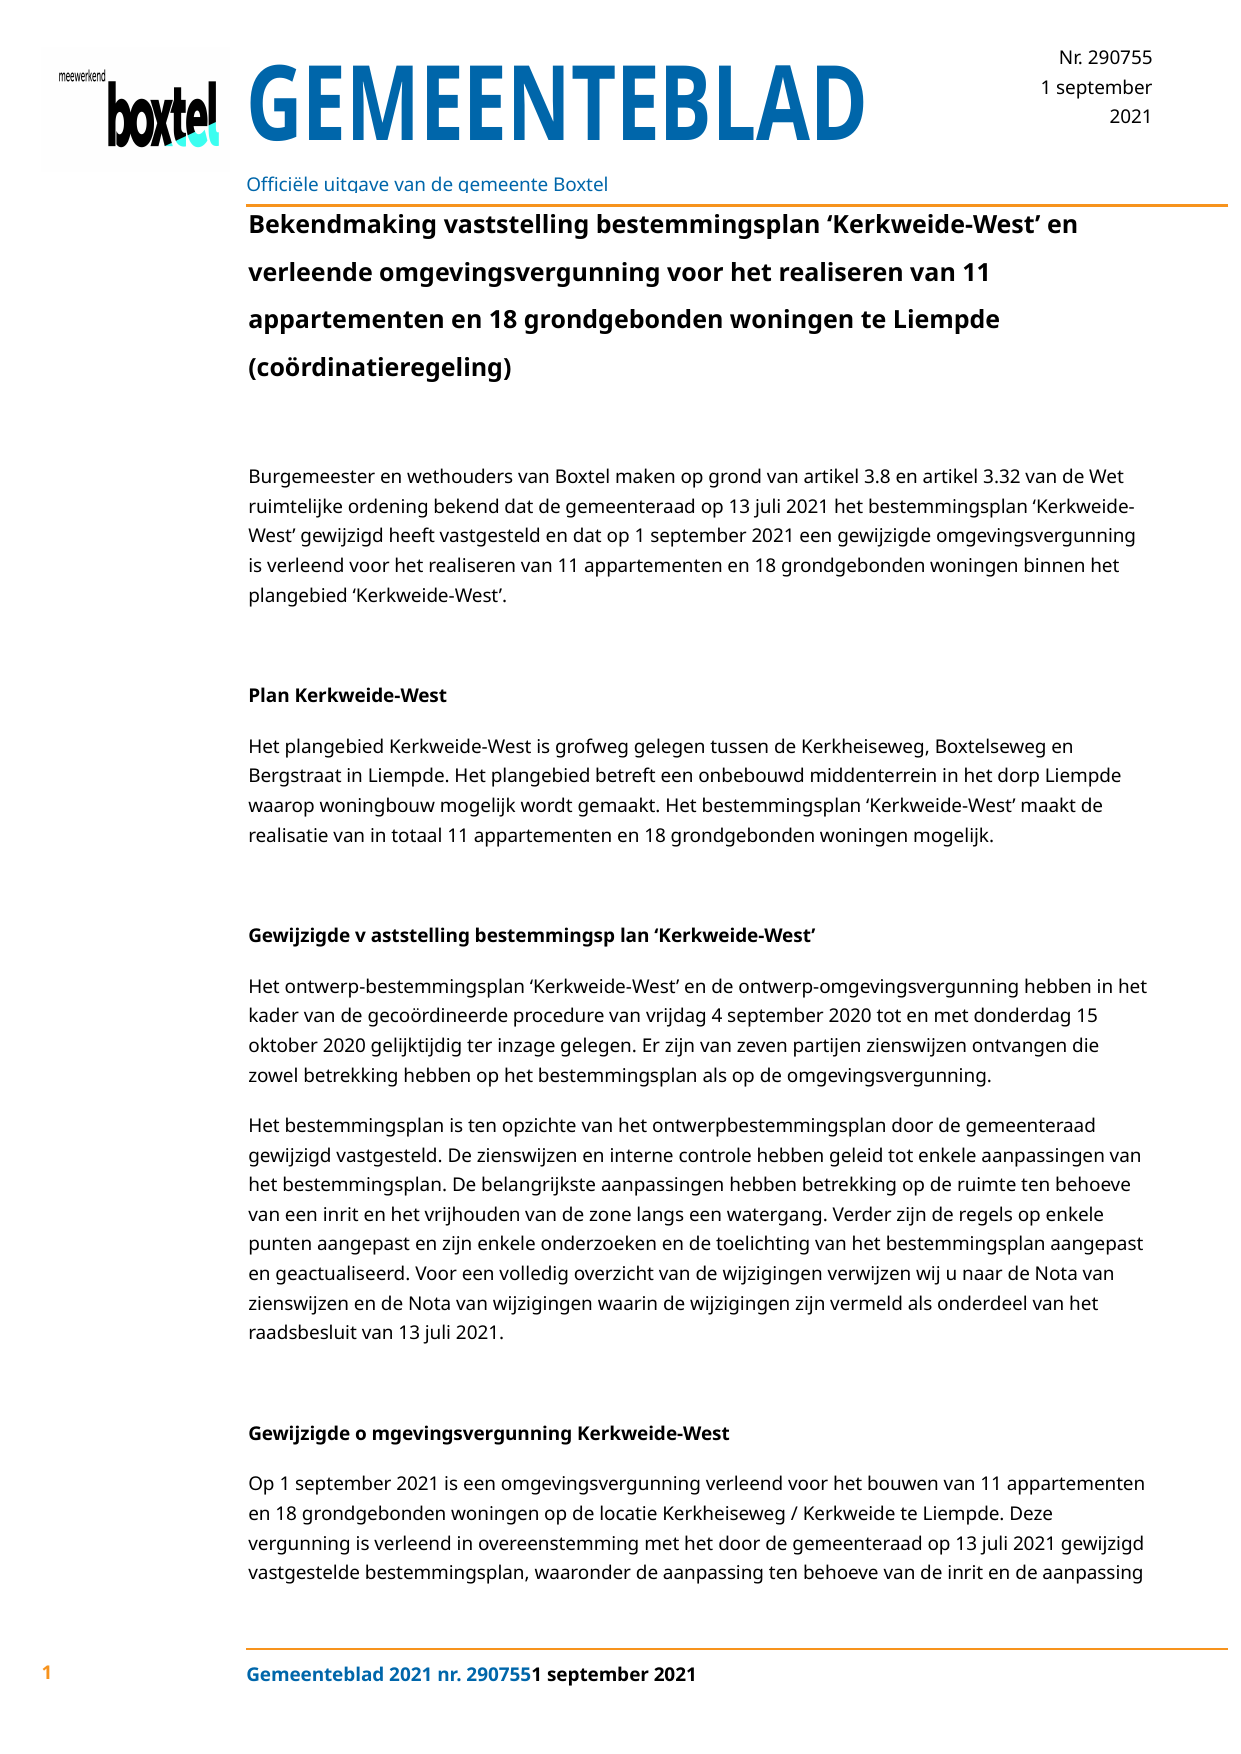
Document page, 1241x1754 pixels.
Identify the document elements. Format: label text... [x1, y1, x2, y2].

text Bekendmaking vaststelling bestemmingsplan ‘Kerkweide-West’ en verleende omgevingsvergunning voor het realiseren van 11 appartementen en 18 grondgebonden woningen te Liempde (coördinatieregeling) [248, 207, 1152, 384]
text Het bestemmingsplan is ten opzichte van het ontwerpbestemmingsplan door de gemeenteraad gewijzigd vastgesteld. De zienswijzen en interne controle hebben geleid tot enkele aanpassingen van het bestemmingsplan. De belangrijkste aanpassingen hebben betrekking op de ruimte ten behoeve van een inrit en het vrijhouden van de zone langs een watergang. Verder zijn de regels op enkele punten aangepast en zijn enkele onderzoeken en de toelichting van het bestemmingsplan aangepast en geactualiseerd. Voor een volledig overzicht van de wijzigingen verwijzen wij u naar de Nota van zienswijzen en de Nota van wijzigingen waarin de wijzigingen zijn vermeld als onderdeel van het raadsbesluit van 13 juli 2021. [248, 1112, 1152, 1345]
text Plan Kerkweide-West [248, 683, 1152, 708]
text Op 1 september 2021 is een omgevingsvergunning verleend voor het bouwen van 11 appartementen en 18 grondgebonden woningen op de locatie Kerkheiseweg / Kerkweide te Liempde. Deze vergunning is verleend in overeenstemming met het door de gemeenteraad op 13 juli 2021 gewijzigd vastgestelde bestemmingsplan, waaronder de aanpassing ten behoeve van de inrit en de aanpassing [248, 1471, 1152, 1585]
text Burgemeester en wethouders van Boxtel maken op grond van artikel 3.8 en artikel 3.32 van de Wet ruimtelijke ordening bekend dat de gemeenteraad op 13 juli 2021 het bestemmingsplan ‘Kerkweide-West’ gewijzigd heeft vastgesteld en dat op 1 september 2021 een gewijzigde omgevingsvergunning is verleend voor het realiseren van 11 appartementen en 18 grondgebonden woningen binnen het plangebied ‘Kerkweide-West’. [248, 463, 1152, 608]
text Het ontwerp-bestemmingsplan ‘Kerkweide-West’ en de ontwerp-omgevingsvergunning hebben in het kader van de gecoördineerde procedure van vrijdag 4 september 2020 tot en met donderdag 15 oktober 2020 gelijktijdig ter inzage gelegen. Er zijn van zeven partijen zienswijzen ontvangen die zowel betrekking hebben op het bestemmingsplan als op de omgevingsvergunning. [248, 973, 1152, 1088]
text Gewijzigde v aststelling bestemmingsp lan ‘Kerkweide-West’ [248, 923, 1152, 948]
text Het plangebied Kerkweide-West is grofweg gelegen tussen de Kerkheiseweg, Boxtelseweg en Bergstraat in Liempde. Het plangebied betreft een onbebouwd middenterrein in het dorp Liempde waarop woningbouw mogelijk wordt gemaakt. Het bestemmingsplan ‘Kerkweide-West’ maakt de realisatie van in totaal 11 appartementen en 18 grondgebonden woningen mogelijk. [248, 733, 1152, 848]
text Gewijzigde o mgevingsvergunning Kerkweide-West [248, 1420, 1152, 1446]
picture [41, 47, 231, 172]
